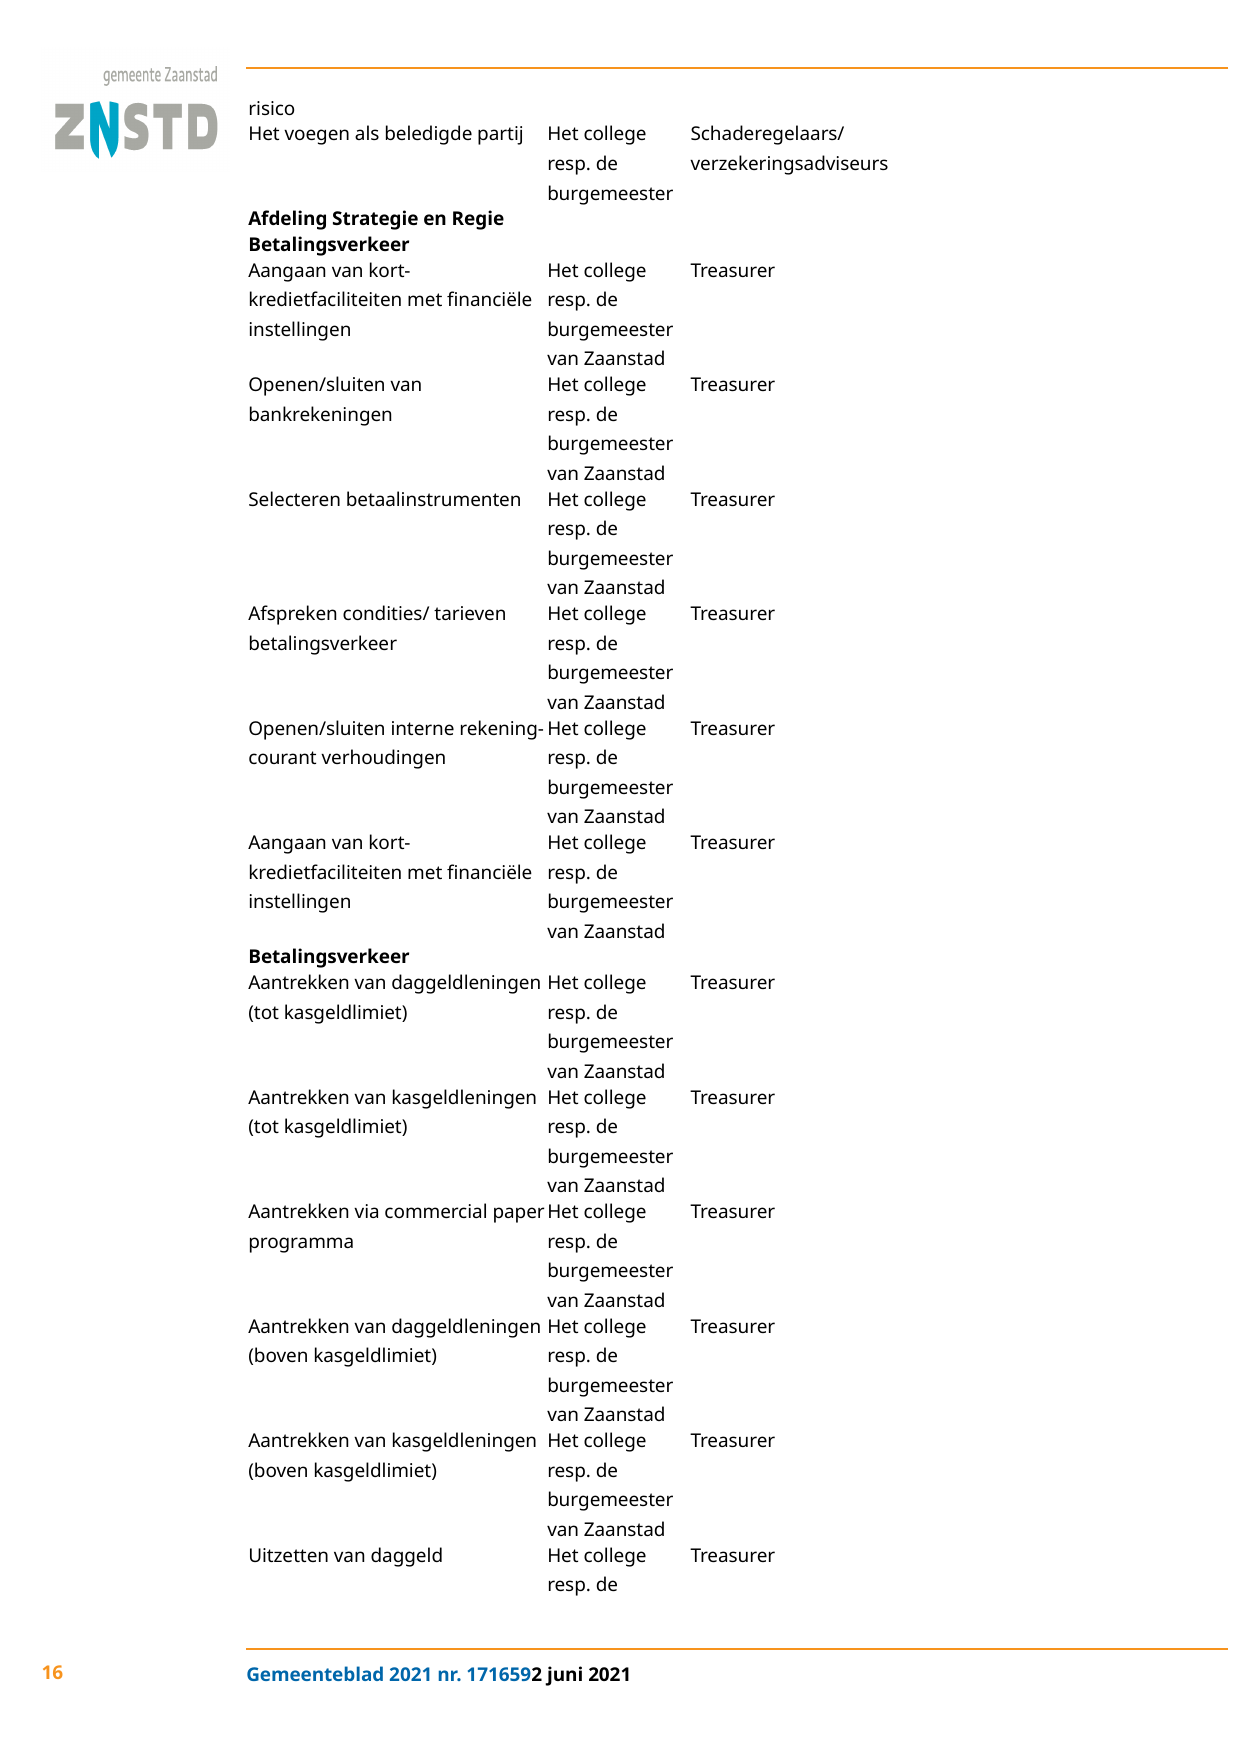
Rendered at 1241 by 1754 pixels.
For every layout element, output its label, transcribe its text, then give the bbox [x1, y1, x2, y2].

table_cell Aantrekken van daggeldleningen (tot kasgeldlimiet) [248, 970, 547, 1084]
table_cell Het college resp. de burgemeester van Zaanstad [547, 1313, 690, 1427]
table_cell Het voegen als beledigde partij [248, 121, 547, 205]
table_cell Openen/sluiten interne rekening-courant verhoudingen [248, 715, 547, 829]
table_cell Uitzetten van daggeld [248, 1542, 547, 1597]
table_cell [1008, 371, 1152, 486]
table_cell Treasurer [690, 371, 1008, 486]
table_cell Afspreken condities/ tarieven betalingsverkeer [248, 600, 547, 715]
table_cell Het college resp. de burgemeester van Zaanstad [547, 715, 690, 829]
table_cell Treasurer [690, 715, 1008, 829]
table_cell Het college resp. de burgemeester van Zaanstad [547, 829, 690, 944]
table_cell Het college resp. de burgemeester van Zaanstad [547, 1199, 690, 1313]
table_cell Schaderegelaars/ verzekeringsadviseurs [690, 121, 1008, 205]
table_cell Het college resp. de [547, 1542, 690, 1597]
table_cell [1008, 970, 1152, 1084]
table_cell Aantrekken van daggeldleningen (boven kasgeldlimiet) [248, 1313, 547, 1427]
picture [41, 47, 231, 172]
table_cell Treasurer [690, 1199, 1008, 1313]
table_cell Aantrekken via commercial paper programma [248, 1199, 547, 1313]
table_cell [1008, 1199, 1152, 1313]
table_cell Aangaan van kort-kredietfaciliteiten met financiële instellingen [248, 829, 547, 944]
table_cell Selecteren betaalinstrumenten [248, 486, 547, 600]
table_cell [1008, 486, 1152, 600]
table_cell [1008, 1084, 1152, 1198]
table_cell [1008, 600, 1152, 715]
table_cell [547, 95, 690, 121]
table_cell Het college resp. de burgemeester van Zaanstad [547, 371, 690, 486]
table_cell [690, 95, 1008, 121]
table_cell Aangaan van kort-kredietfaciliteiten met financiële instellingen [248, 257, 547, 371]
table_cell [1008, 1428, 1152, 1542]
table_cell [1008, 257, 1152, 371]
table_cell [1008, 715, 1152, 829]
table_cell Treasurer [690, 600, 1008, 715]
table_cell [1008, 121, 1152, 205]
table_cell Het college resp. de burgemeester van Zaanstad [547, 486, 690, 600]
table_cell Treasurer [690, 1542, 1008, 1597]
table_cell Treasurer [690, 1084, 1008, 1198]
table_cell [1008, 95, 1152, 121]
table_cell Het college resp. de burgemeester van Zaanstad [547, 970, 690, 1084]
table_cell Het college resp. de burgemeester [547, 121, 690, 205]
table_cell Openen/sluiten van bankrekeningen [248, 371, 547, 486]
table_cell Treasurer [690, 970, 1008, 1084]
table_cell [1008, 1542, 1152, 1597]
table_cell Het college resp. de burgemeester van Zaanstad [547, 1428, 690, 1542]
table_cell risico [248, 95, 547, 121]
table_cell Het college resp. de burgemeester van Zaanstad [547, 600, 690, 715]
table_cell Aantrekken van kasgeldleningen (boven kasgeldlimiet) [248, 1428, 547, 1542]
table_cell Treasurer [690, 829, 1008, 944]
table_cell [1008, 829, 1152, 944]
table_cell Betalingsverkeer [248, 944, 1152, 969]
table_cell Het college resp. de burgemeester van Zaanstad [547, 1084, 690, 1198]
table_cell Treasurer [690, 1313, 1008, 1427]
table_cell Aantrekken van kasgeldleningen (tot kasgeldlimiet) [248, 1084, 547, 1198]
table_cell Het college resp. de burgemeester van Zaanstad [547, 257, 690, 371]
table_cell Betalingsverkeer [248, 231, 1152, 257]
table_cell Treasurer [690, 257, 1008, 371]
table_cell Treasurer [690, 1428, 1008, 1542]
table_cell [1008, 1313, 1152, 1427]
table_cell Treasurer [690, 486, 1008, 600]
table_cell Afdeling Strategie en Regie [248, 205, 1152, 231]
